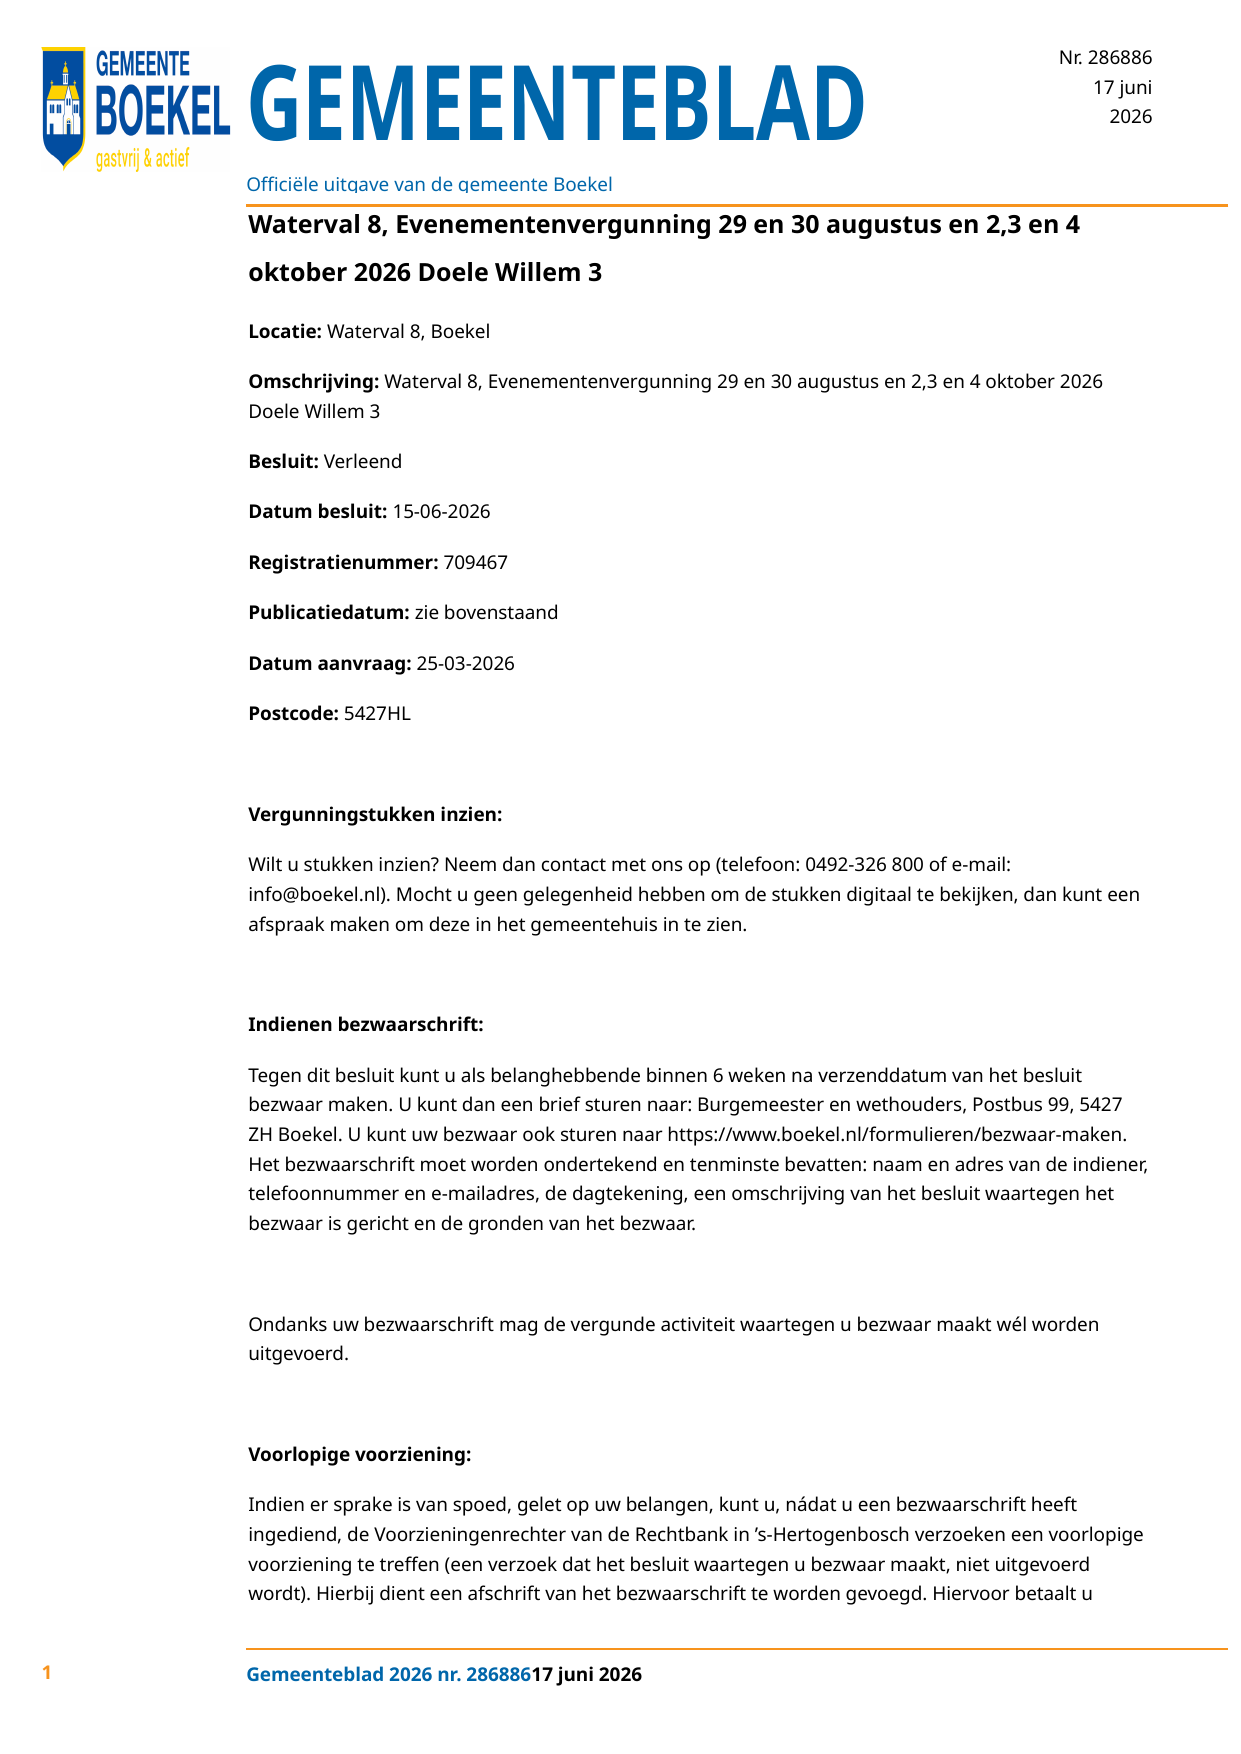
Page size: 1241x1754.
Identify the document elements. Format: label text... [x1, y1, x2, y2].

text Datum aanvraag: 25-03-2026 [248, 650, 1152, 676]
text Vergunningstukken inzien: [248, 801, 1152, 827]
text Omschrijving: Waterval 8, Evenementenvergunning 29 en 30 augustus en 2,3 en 4 oktober 2026 Doele Willem 3 [248, 368, 1152, 424]
text Waterval 8, Evenementenvergunning 29 en 30 augustus en 2,3 en 4 oktober 2026 Doele Willem 3 [248, 207, 1152, 288]
text Publicatiedatum: zie bovenstaand [248, 599, 1152, 625]
text Tegen dit besluit kunt u als belanghebbende binnen 6 weken na verzenddatum van het besluit bezwaar maken. U kunt dan een brief sturen naar: Burgemeester en wethouders, Postbus 99, 5427 ZH Boekel. U kunt uw bezwaar ook sturen naar https://www.boekel.nl/formulieren/bezwaar-maken. Het bezwaarschrift moet worden ondertekend en tenminste bevatten: naam en adres van de indiener, telefoonnummer en e-mailadres, de dagtekening, een omschrijving van het besluit waartegen het bezwaar is gericht en de gronden van het bezwaar. [248, 1062, 1152, 1236]
text Postcode: 5427HL [248, 700, 1152, 726]
text Indienen bezwaarschrift: [248, 1012, 1152, 1037]
text Wilt u stukken inzien? Neem dan contact met ons op (telefoon: 0492-326 800 of e-mail: info@boekel.nl). Mocht u geen gelegenheid hebben om de stukken digitaal te bekijken, dan kunt een afspraak maken om deze in het gemeentehuis in te zien. [248, 852, 1152, 937]
text Registratienummer: 709467 [248, 549, 1152, 575]
text Locatie: Waterval 8, Boekel [248, 318, 1152, 344]
text Ondanks uw bezwaarschrift mag de vergunde activiteit waartegen u bezwaar maakt wél worden uitgevoerd. [248, 1311, 1152, 1366]
text Besluit: Verleend [248, 448, 1152, 474]
text Datum besluit: 15-06-2026 [248, 499, 1152, 524]
picture [41, 47, 231, 172]
text Indien er sprake is van spoed, gelet op uw belangen, kunt u, nádat u een bezwaarschrift heeft ingediend, de Voorzieningenrechter van de Rechtbank in ’s-Hertogenbosch verzoeken een voorlopige voorziening te treffen (een verzoek dat het besluit waartegen u bezwaar maakt, niet uitgevoerd wordt). Hierbij dient een afschrift van het bezwaarschrift te worden gevoegd. Hiervoor betaalt u [248, 1492, 1152, 1606]
text Voorlopige voorziening: [248, 1441, 1152, 1467]
